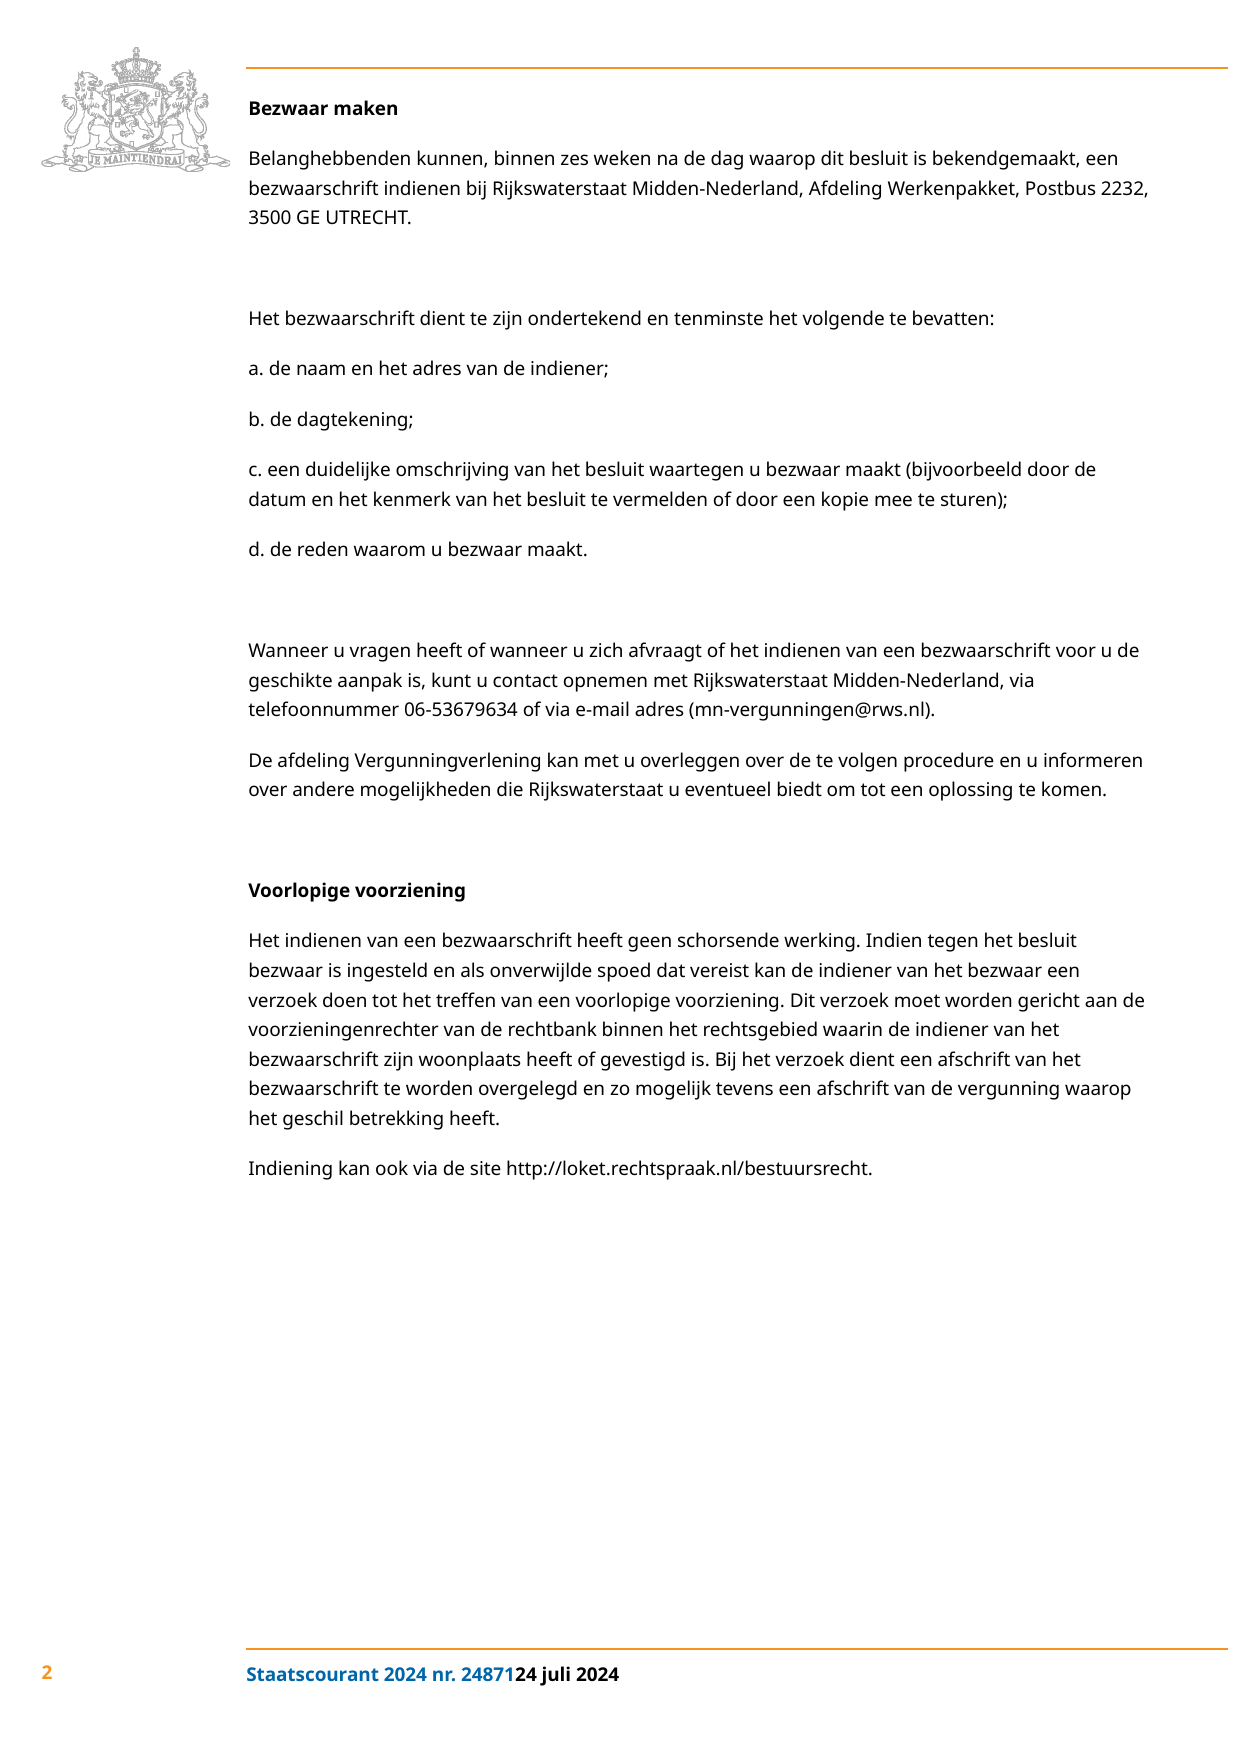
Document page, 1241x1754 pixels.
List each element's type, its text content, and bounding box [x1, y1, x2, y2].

text c. een duidelijke omschrijving van het besluit waartegen u bezwaar maakt (bijvoorbeeld door de datum en het kenmerk van het besluit te vermelden of door een kopie mee te sturen); [248, 456, 1152, 512]
text Het indienen van een bezwaarschrift heeft geen schorsende werking. Indien tegen het besluit bezwaar is ingesteld en als onverwijlde spoed dat vereist kan de indiener van het bezwaar een verzoek doen tot het treffen van een voorlopige voorziening. Dit verzoek moet worden gericht aan de voorzieningenrechter van de rechtbank binnen het rechtsgebied waarin de indiener van het bezwaarschrift zijn woonplaats heeft of gevestigd is. Bij het verzoek dient een afschrift van het bezwaarschrift te worden overgelegd en zo mogelijk tevens een afschrift van de vergunning waarop het geschil betrekking heeft. [248, 928, 1152, 1131]
text Voorlopige voorziening [248, 877, 1152, 903]
text De afdeling Vergunningverlening kan met u overleggen over de te volgen procedure en u informeren over andere mogelijkheden die Rijkswaterstaat u eventueel biedt om tot een oplossing te komen. [248, 747, 1152, 802]
text a. de naam en het adres van de indiener; [248, 356, 1152, 381]
text Indiening kan ook via de site http://loket.rechtspraak.nl/bestuursrecht. [248, 1156, 1152, 1181]
text b. de dagtekening; [248, 406, 1152, 432]
text Belanghebbenden kunnen, binnen zes weken na de dag waarop dit besluit is bekendgemaakt, een bezwaarschrift indienen bij Rijkswaterstaat Midden-Nederland, Afdeling Werkenpakket, Postbus 2232, 3500 GE UTRECHT. [248, 145, 1152, 230]
picture [41, 47, 231, 172]
text Bezwaar maken [248, 95, 1152, 121]
text Het bezwaarschrift dient te zijn ondertekend en tenminste het volgende te bevatten: [248, 305, 1152, 331]
text d. de reden waarom u bezwaar maakt. [248, 536, 1152, 562]
text Wanneer u vragen heeft of wanneer u zich afvraagt of het indienen van een bezwaarschrift voor u de geschikte aanpak is, kunt u contact opnemen met Rijkswaterstaat Midden-Nederland, via telefoonnummer 06-53679634 of via e-mail adres (mn-vergunningen@rws.nl). [248, 637, 1152, 722]
